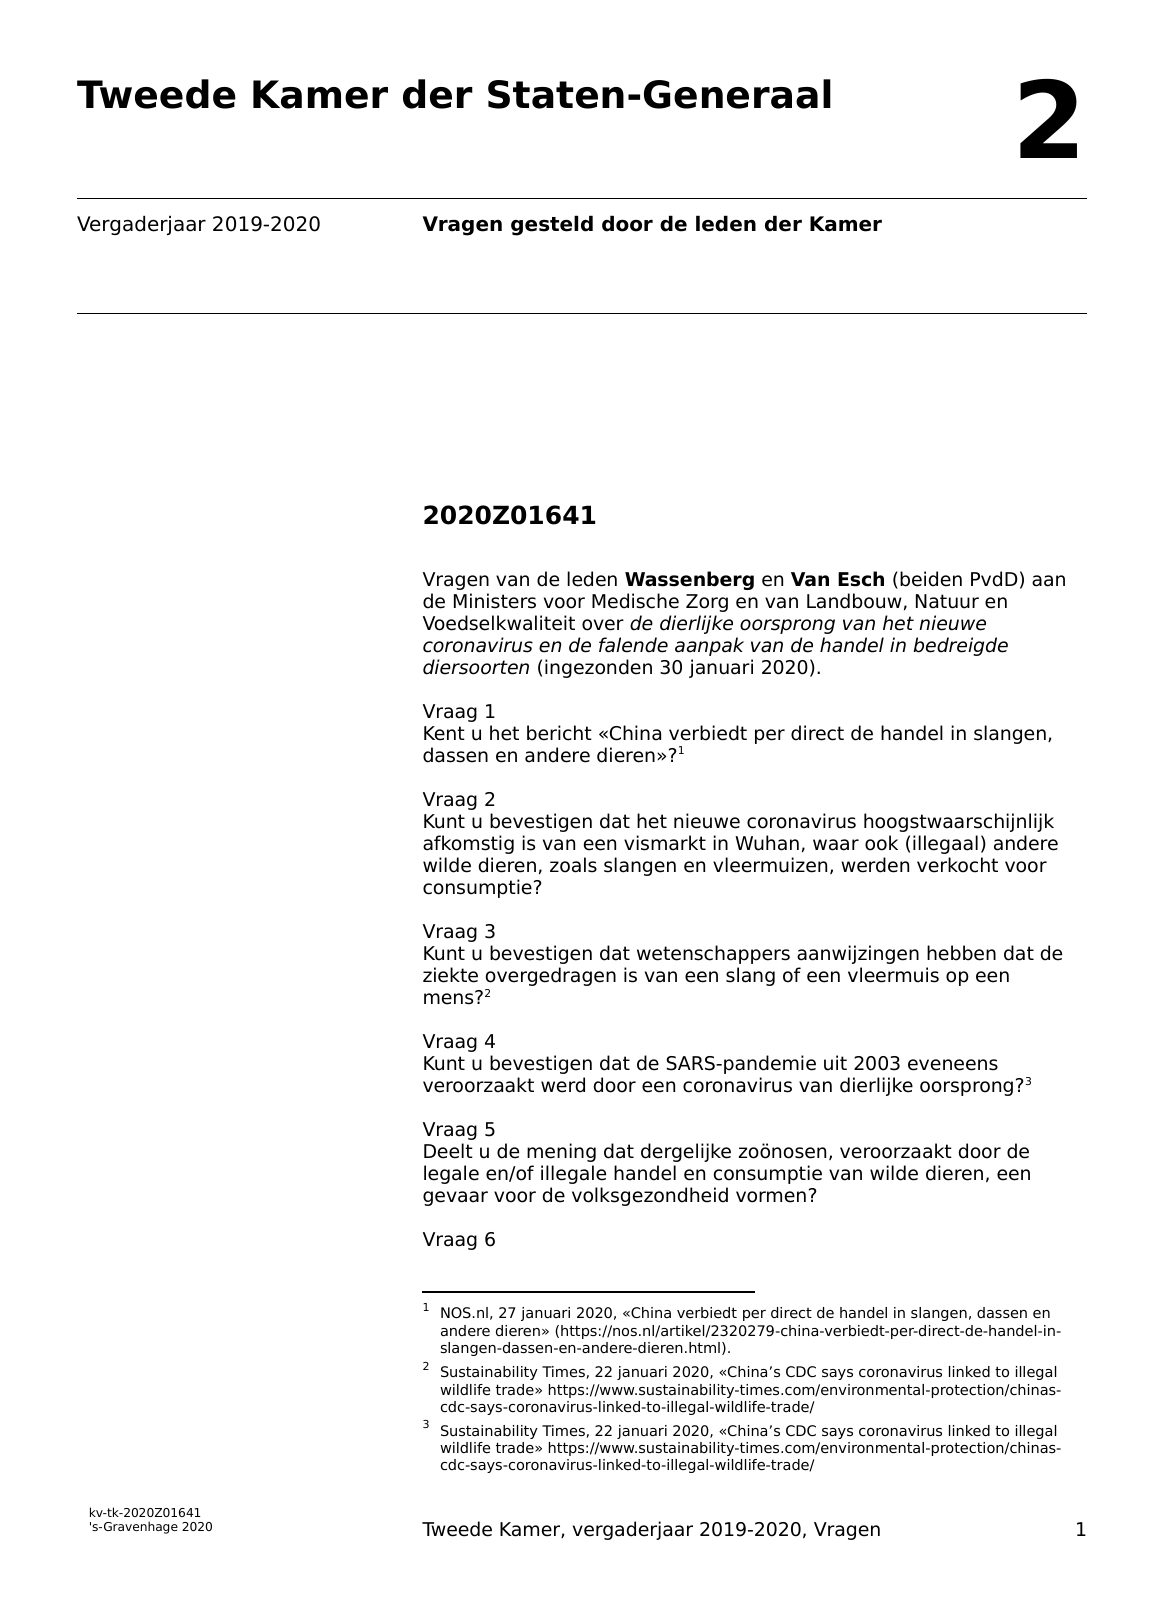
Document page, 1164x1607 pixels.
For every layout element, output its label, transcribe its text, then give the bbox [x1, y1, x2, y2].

text Deelt u de mening dat dergelijke zoönosen, veroorzaakt door de legale en/of illegale handel en consumptie van wilde dieren, een gevaar voor de volksgezondheid vormen? [422, 1141, 1087, 1207]
text Vraag 2 [422, 789, 1087, 811]
text Vraag 3 [422, 921, 1087, 943]
text Vraag 5 [422, 1119, 1087, 1141]
text Kunt u bevestigen dat wetenschappers aanwijzingen hebben dat de ziekte overgedragen is van een slang of een vleermuis op een mens? [422, 943, 1087, 1009]
text kv-tk-2020Z01641 [88, 1506, 323, 1520]
text Vraag 4 [422, 1031, 1087, 1053]
table_header Tweede Kamer der Staten-Generaal [77, 59, 886, 198]
table_cell Vergaderjaar 2019-2020 [77, 199, 422, 313]
text NOS.nl, 27 januari 2020, «China verbiedt per direct de handel in slangen, dassen en andere dieren» (https://nos.nl/artikel/2320279-china-verbiedt-per-direct-de-handel-in-slangen-dassen-en-andere-dieren.html). [422, 1301, 1087, 1357]
text Sustainability Times, 22 januari 2020, «China’s CDC says coronavirus linked to illegal wildlife trade» https://www.sustainability-times.com/environmental-protection/chinas-cdc-says-coronavirus-linked-to-illegal-wildlife-trade/ [422, 1360, 1087, 1416]
table_header 2 [886, 59, 1087, 198]
text Sustainability Times, 22 januari 2020, «China’s CDC says coronavirus linked to illegal wildlife trade» https://www.sustainability-times.com/environmental-protection/chinas-cdc-says-coronavirus-linked-to-illegal-wildlife-trade/ [422, 1418, 1087, 1474]
table_cell Vragen gesteld door de leden der Kamer [422, 199, 1087, 313]
text Vraag 6 [422, 1229, 1087, 1251]
text Kunt u bevestigen dat het nieuwe coronavirus hoogstwaarschijnlijk afkomstig is van een vismarkt in Wuhan, waar ook (illegaal) andere wilde dieren, zoals slangen en vleermuizen, werden verkocht voor consumptie? [422, 811, 1087, 899]
text Vraag 1 [422, 701, 1087, 723]
text 's-Gravenhage 2020 [88, 1520, 323, 1534]
text Kent u het bericht «China verbiedt per direct de handel in slangen, dassen en andere dieren»? [422, 723, 1087, 767]
text Vragen van de leden Wassenberg en Van Esch (beiden PvdD) aan de Ministers voor Medische Zorg en van Landbouw, Natuur en Voedselkwaliteit over de dierlijke oorsprong van het nieuwe coronavirus en de falende aanpak van de handel in bedreigde diersoorten (ingezonden 30 januari 2020). [422, 569, 1087, 679]
text 2020Z01641 [422, 501, 1087, 531]
text Kunt u bevestigen dat de SARS-pandemie uit 2003 eveneens veroorzaakt werd door een coronavirus van dierlijke oorsprong? [422, 1053, 1087, 1097]
